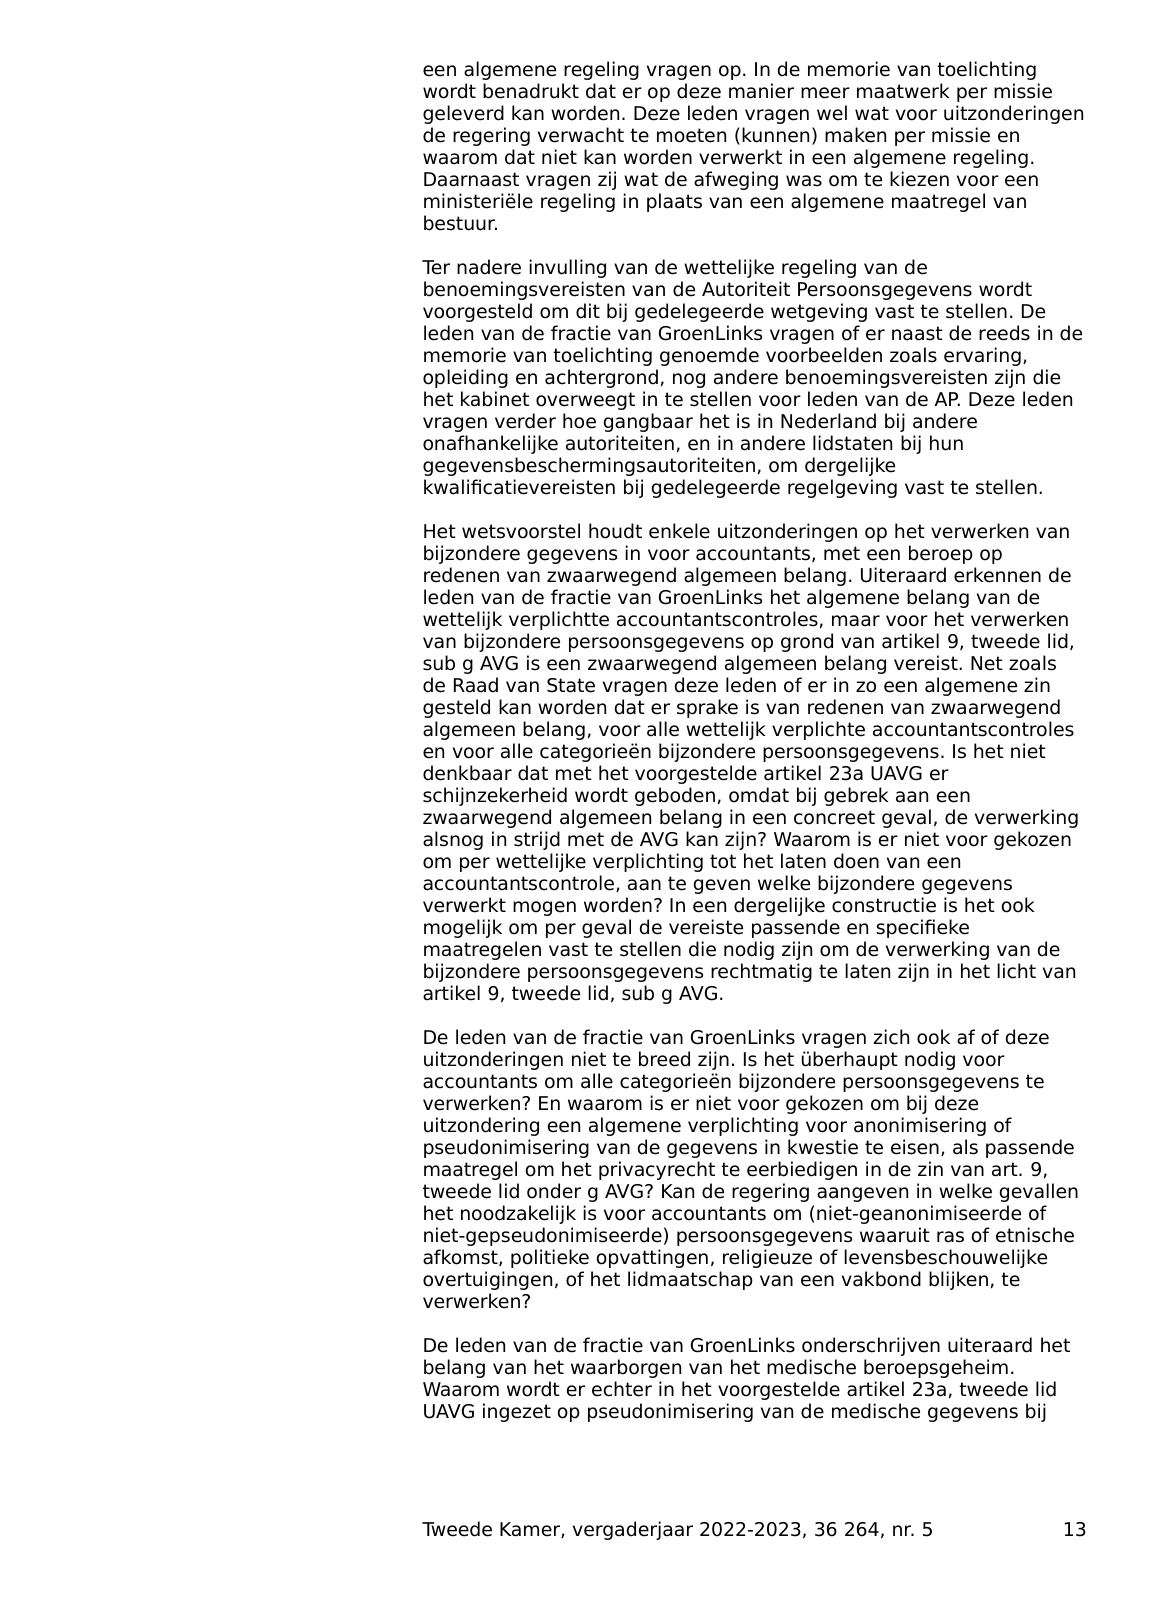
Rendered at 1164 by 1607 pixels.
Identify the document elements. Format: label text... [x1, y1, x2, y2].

text De leden van de fractie van GroenLinks vragen zich ook af of deze uitzonderingen niet te breed zijn. Is het überhaupt nodig voor accountants om alle categorieën bijzondere persoonsgegevens te verwerken? En waarom is er niet voor gekozen om bij deze uitzondering een algemene verplichting voor anonimisering of pseudonimisering van de gegevens in kwestie te eisen, als passende maatregel om het privacyrecht te eerbiedigen in de zin van art. 9, tweede lid onder g AVG? Kan de regering aangeven in welke gevallen het noodzakelijk is voor accountants om (niet-geanonimiseerde of niet-gepseudonimiseerde) persoonsgegevens waaruit ras of etnische afkomst, politieke opvattingen, religieuze of levensbeschouwelijke overtuigingen, of het lidmaatschap van een vakbond blijken, te verwerken? [422, 1027, 1087, 1312]
text Het wetsvoorstel houdt enkele uitzonderingen op het verwerken van bijzondere gegevens in voor accountants, met een beroep op redenen van zwaarwegend algemeen belang. Uiteraard erkennen de leden van de fractie van GroenLinks het algemene belang van de wettelijk verplichtte accountantscontroles, maar voor het verwerken van bijzondere persoonsgegevens op grond van artikel 9, tweede lid, sub g AVG is een zwaarwegend algemeen belang vereist. Net zoals de Raad van State vragen deze leden of er in zo een algemene zin gesteld kan worden dat er sprake is van redenen van zwaarwegend algemeen belang, voor alle wettelijk verplichte accountantscontroles en voor alle categorieën bijzondere persoonsgegevens. Is het niet denkbaar dat met het voorgestelde artikel 23a UAVG er schijnzekerheid wordt geboden, omdat bij gebrek aan een zwaarwegend algemeen belang in een concreet geval, de verwerking alsnog in strijd met de AVG kan zijn? Waarom is er niet voor gekozen om per wettelijke verplichting tot het laten doen van een accountantscontrole, aan te geven welke bijzondere gegevens verwerkt mogen worden? In een dergelijke constructie is het ook mogelijk om per geval de vereiste passende en specifieke maatregelen vast te stellen die nodig zijn om de verwerking van de bijzondere persoonsgegevens rechtmatig te laten zijn in het licht van artikel 9, tweede lid, sub g AVG. [422, 521, 1087, 1004]
text een algemene regeling vragen op. In de memorie van toelichting wordt benadrukt dat er op deze manier meer maatwerk per missie geleverd kan worden. Deze leden vragen wel wat voor uitzonderingen de regering verwacht te moeten (kunnen) maken per missie en waarom dat niet kan worden verwerkt in een algemene regeling. Daarnaast vragen zij wat de afweging was om te kiezen voor een ministeriële regeling in plaats van een algemene maatregel van bestuur. [422, 59, 1087, 235]
text De leden van de fractie van GroenLinks onderschrijven uiteraard het belang van het waarborgen van het medische beroepsgeheim. Waarom wordt er echter in het voorgestelde artikel 23a, tweede lid UAVG ingezet op pseudonimisering van de medische gegevens bij [422, 1335, 1087, 1423]
text Ter nadere invulling van de wettelijke regeling van de benoemingsvereisten van de Autoriteit Persoonsgegevens wordt voorgesteld om dit bij gedelegeerde wetgeving vast te stellen. De leden van de fractie van GroenLinks vragen of er naast de reeds in de memorie van toelichting genoemde voorbeelden zoals ervaring, opleiding en achtergrond, nog andere benoemingsvereisten zijn die het kabinet overweegt in te stellen voor leden van de AP. Deze leden vragen verder hoe gangbaar het is in Nederland bij andere onafhankelijke autoriteiten, en in andere lidstaten bij hun gegevensbeschermingsautoriteiten, om dergelijke kwalificatievereisten bij gedelegeerde regelgeving vast te stellen. [422, 257, 1087, 499]
